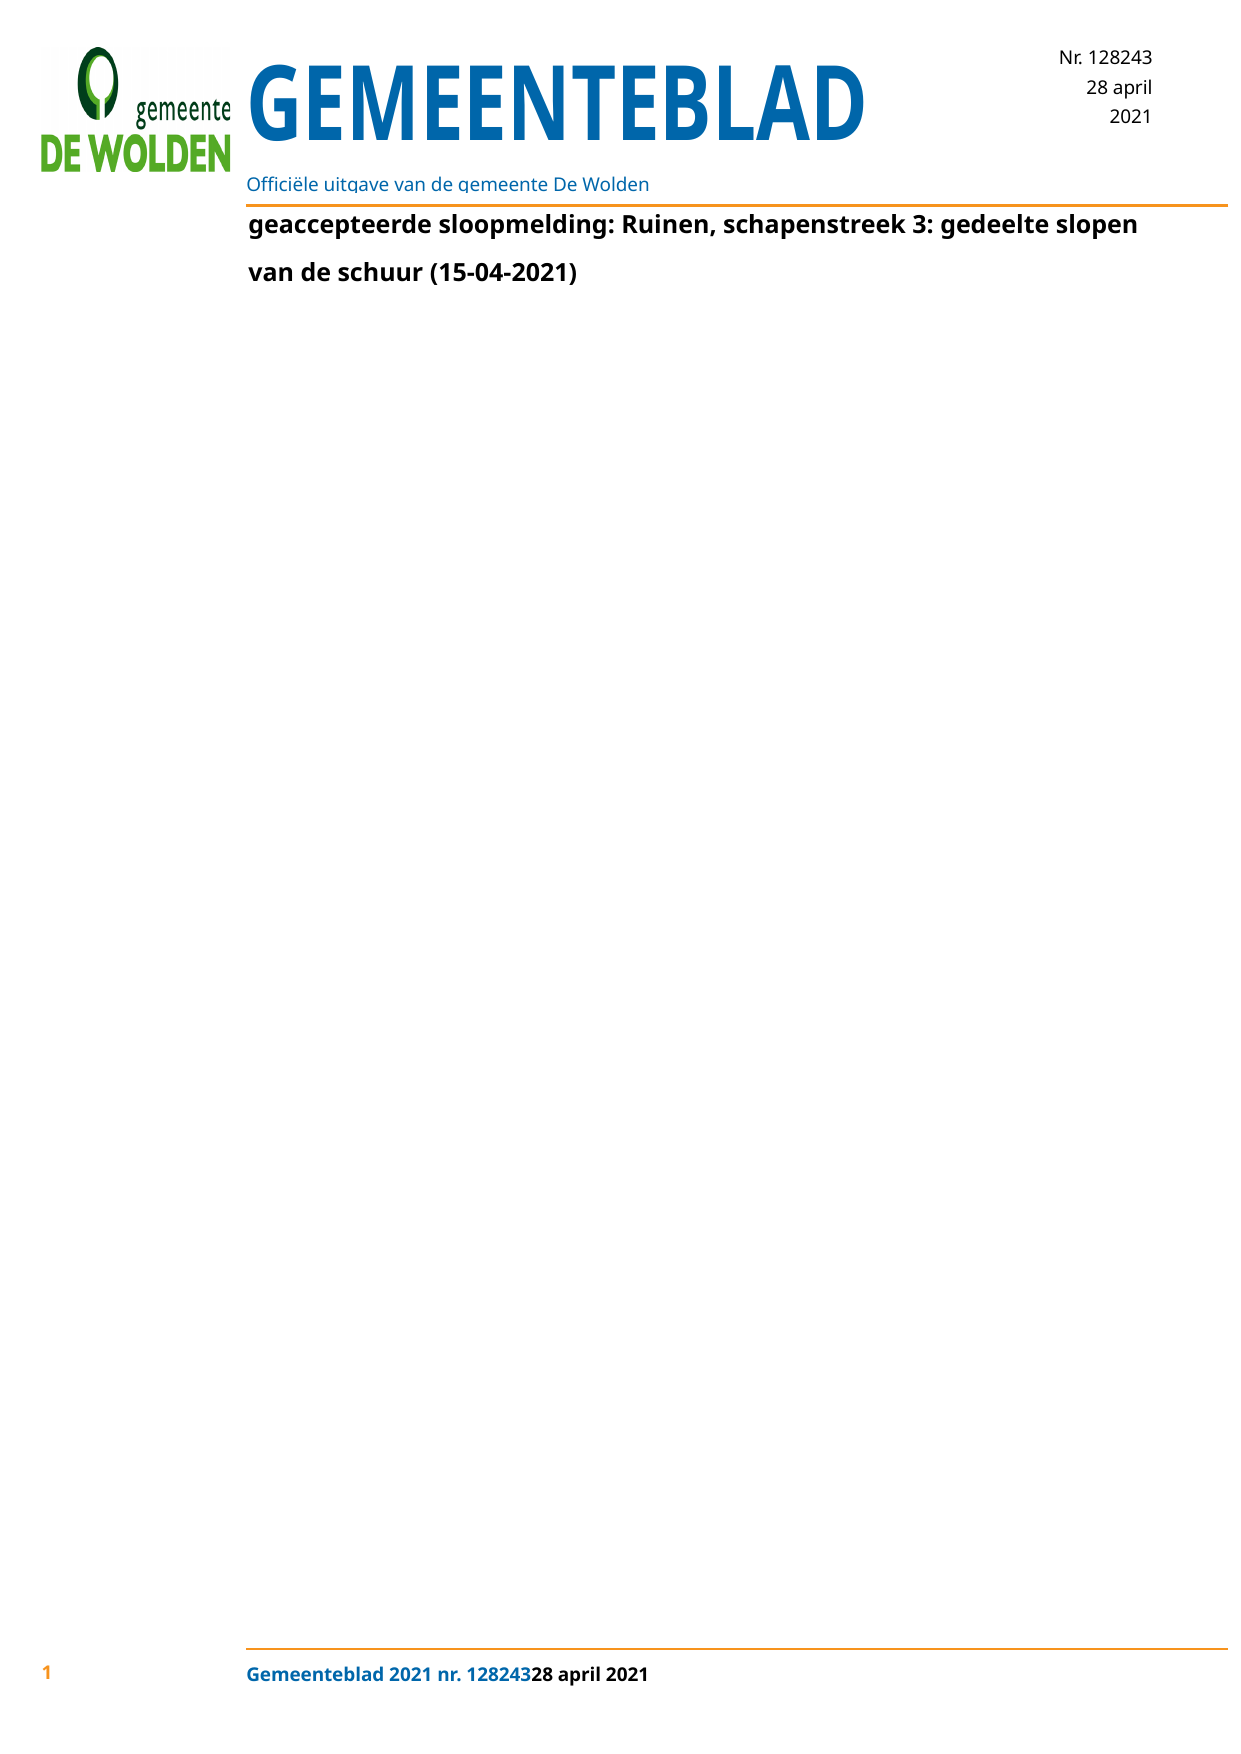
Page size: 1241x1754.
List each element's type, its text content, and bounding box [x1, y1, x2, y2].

picture [41, 47, 231, 172]
text geaccepteerde sloopmelding: Ruinen, schapenstreek 3: gedeelte slopen van de schuur (15-04-2021) [248, 207, 1152, 288]
